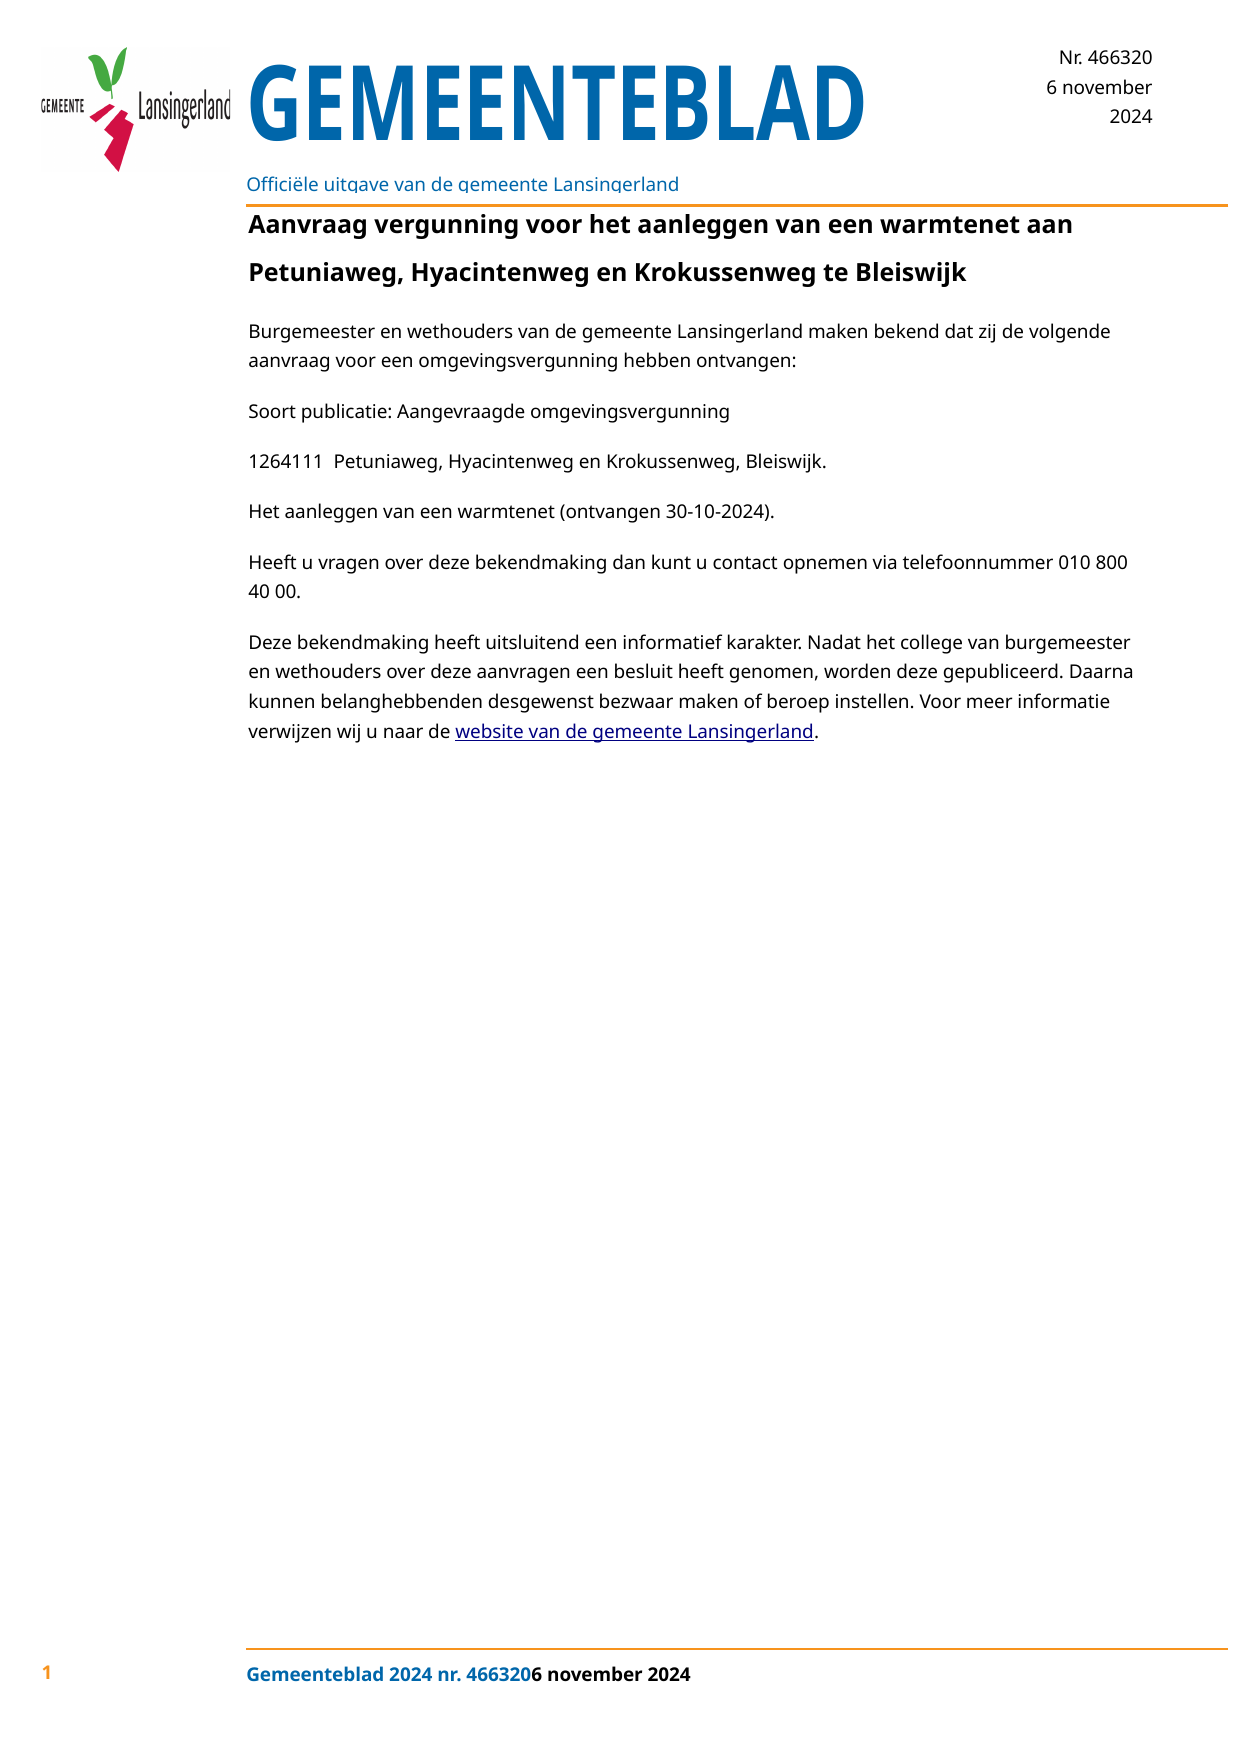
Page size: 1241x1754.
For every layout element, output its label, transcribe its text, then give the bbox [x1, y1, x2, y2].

text Aanvraag vergunning voor het aanleggen van een warmtenet aan Petuniaweg, Hyacintenweg en Krokussenweg te Bleiswijk [248, 207, 1152, 288]
picture [41, 47, 231, 172]
text Heeft u vragen over deze bekendmaking dan kunt u contact opnemen via telefoonnummer 010 800 40 00. [248, 549, 1152, 604]
text Burgemeester en wethouders van de gemeente Lansingerland maken bekend dat zij de volgende aanvraag voor een omgevingsvergunning hebben ontvangen: [248, 318, 1152, 373]
text Het aanleggen van een warmtenet (ontvangen 30-10-2024). [248, 499, 1152, 524]
text 1264111 Petuniaweg, Hyacintenweg en Krokussenweg, Bleiswijk. [248, 448, 1152, 474]
text Soort publicatie: Aangevraagde omgevingsvergunning [248, 398, 1152, 424]
text Deze bekendmaking heeft uitsluitend een informatief karakter. Nadat het college van burgemeester en wethouders over deze aanvragen een besluit heeft genomen, worden deze gepubliceerd. Daarna kunnen belanghebbenden desgewenst bezwaar maken of beroep instellen. Voor meer informatie verwijzen wij u naar de website van de gemeente Lansingerland. [248, 629, 1152, 744]
